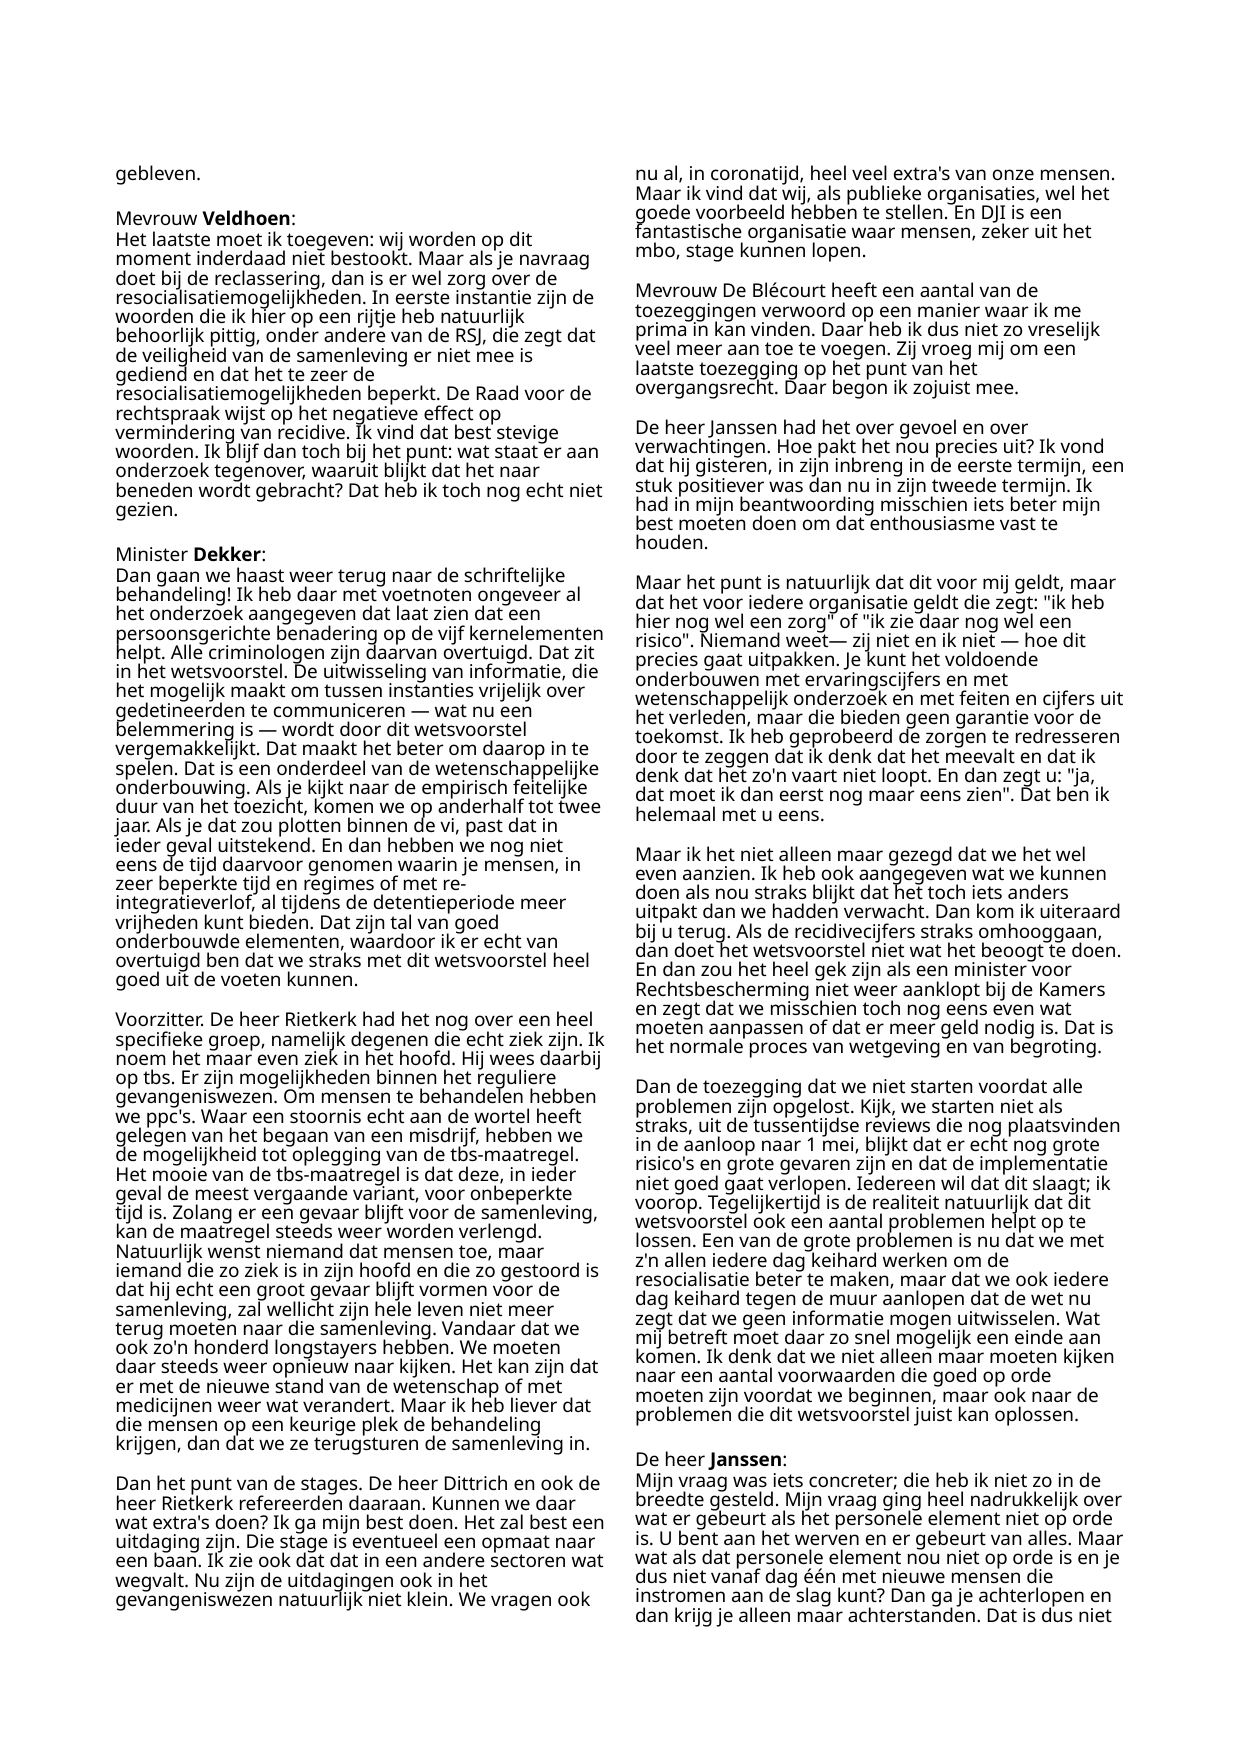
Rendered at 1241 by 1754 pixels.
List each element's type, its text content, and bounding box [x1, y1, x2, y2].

text De heer Janssen: [635, 1446, 1125, 1472]
text gebleven. [115, 165, 605, 184]
text Maar het punt is natuurlijk dat dit voor mij geldt, maar dat het voor iedere organisatie geldt die zegt: "ik heb hier nog wel een zorg" of "ik zie daar nog wel een risico". Niemand weet— zij niet en ik niet — hoe dit precies gaat uitpakken. Je kunt het voldoende onderbouwen met ervaringscijfers en met wetenschappelijk onderzoek en met feiten en cijfers uit het verleden, maar die bieden geen garantie voor de toekomst. Ik heb geprobeerd de zorgen te redresseren door te zeggen dat ik denk dat het meevalt en dat ik denk dat het zo'n vaart niet loopt. En dan zegt u: "ja, dat moet ik dan eerst nog maar eens zien". Dat ben ik helemaal met u eens. [635, 574, 1125, 825]
text Mevrouw Veldhoen: [115, 205, 605, 231]
text Mijn vraag was iets concreter; die heb ik niet zo in de breedte gesteld. Mijn vraag ging heel nadrukkelijk over wat er gebeurt als het personele element niet op orde is. U bent aan het werven en er gebeurt van alles. Maar wat als dat personele element nou niet op orde is en je dus niet vanaf dag één met nieuwe mensen die instromen aan de slag kunt? Dan ga je achterlopen en dan krijg je alleen maar achterstanden. Dat is dus niet [635, 1472, 1125, 1626]
text Minister Dekker: [115, 541, 605, 567]
text Dan de toezegging dat we niet starten voordat alle problemen zijn opgelost. Kijk, we starten niet als straks, uit de tussentijdse reviews die nog plaatsvinden in de aanloop naar 1 mei, blijkt dat er echt nog grote risico's en grote gevaren zijn en dat de implementatie niet goed gaat verlopen. Iedereen wil dat dit slaagt; ik voorop. Tegelijkertijd is de realiteit natuurlijk dat dit wetsvoorstel ook een aantal problemen helpt op te lossen. Een van de grote problemen is nu dat we met z'n allen iedere dag keihard werken om de resocialisatie beter te maken, maar dat we ook iedere dag keihard tegen de muur aanlopen dat de wet nu zegt dat we geen informatie mogen uitwisselen. Wat mij betreft moet daar zo snel mogelijk een einde aan komen. Ik denk dat we niet alleen maar moeten kijken naar een aantal voorwaarden die goed op orde moeten zijn voordat we beginnen, maar ook naar de problemen die dit wetsvoorstel juist kan oplossen. [635, 1078, 1125, 1425]
text nu al, in coronatijd, heel veel extra's van onze mensen. Maar ik vind dat wij, als publieke organisaties, wel het goede voorbeeld hebben te stellen. En DJI is een fantastische organisatie waar mensen, zeker uit het mbo, stage kunnen lopen. [635, 165, 1125, 262]
text Voorzitter. De heer Rietkerk had het nog over een heel specifieke groep, namelijk degenen die echt ziek zijn. Ik noem het maar even ziek in het hoofd. Hij wees daarbij op tbs. Er zijn mogelijkheden binnen het reguliere gevangeniswezen. Om mensen te behandelen hebben we ppc's. Waar een stoornis echt aan de wortel heeft gelegen van het begaan van een misdrijf, hebben we de mogelijkheid tot oplegging van de tbs-maatregel. Het mooie van de tbs-maatregel is dat deze, in ieder geval de meest vergaande variant, voor onbeperkte tijd is. Zolang er een gevaar blijft voor de samenleving, kan de maatregel steeds weer worden verlengd. Natuurlijk wenst niemand dat mensen toe, maar iemand die zo ziek is in zijn hoofd en die zo gestoord is dat hij echt een groot gevaar blijft vormen voor de samenleving, zal wellicht zijn hele leven niet meer terug moeten naar die samenleving. Vandaar dat we ook zo'n honderd longstayers hebben. We moeten daar steeds weer opnieuw naar kijken. Het kan zijn dat er met de nieuwe stand van de wetenschap of met medicijnen weer wat verandert. Maar ik heb liever dat die mensen op een keurige plek de behandeling krijgen, dan dat we ze terugsturen de samenleving in. [115, 1011, 605, 1455]
text Dan het punt van de stages. De heer Dittrich en ook de heer Rietkerk refereerden daaraan. Kunnen we daar wat extra's doen? Ik ga mijn best doen. Het zal best een uitdaging zijn. Die stage is eventueel een opmaat naar een baan. Ik zie ook dat dat in een andere sectoren wat wegvalt. Nu zijn de uitdagingen ook in het gevangeniswezen natuurlijk niet klein. We vragen ook [115, 1475, 605, 1610]
text Maar ik het niet alleen maar gezegd dat we het wel even aanzien. Ik heb ook aangegeven wat we kunnen doen als nou straks blijkt dat het toch iets anders uitpakt dan we hadden verwacht. Dan kom ik uiteraard bij u terug. Als de recidivecijfers straks omhooggaan, dan doet het wetsvoorstel niet wat het beoogt te doen. En dan zou het heel gek zijn als een minister voor Rechtsbescherming niet weer aanklopt bij de Kamers en zegt dat we misschien toch nog eens even wat moeten aanpassen of dat er meer geld nodig is. Dat is het normale proces van wetgeving en van begroting. [635, 846, 1125, 1058]
text Dan gaan we haast weer terug naar de schriftelijke behandeling! Ik heb daar met voetnoten ongeveer al het onderzoek aangegeven dat laat zien dat een persoonsgerichte benadering op de vijf kernelementen helpt. Alle criminologen zijn daarvan overtuigd. Dat zit in het wetsvoorstel. De uitwisseling van informatie, die het mogelijk maakt om tussen instanties vrijelijk over gedetineerden te communiceren — wat nu een belemmering is — wordt door dit wetsvoorstel vergemakkelijkt. Dat maakt het beter om daarop in te spelen. Dat is een onderdeel van de wetenschappelijke onderbouwing. Als je kijkt naar de empirisch feitelijke duur van het toezicht, komen we op anderhalf tot twee jaar. Als je dat zou plotten binnen de vi, past dat in ieder geval uitstekend. En dan hebben we nog niet eens de tijd daarvoor genomen waarin je mensen, in zeer beperkte tijd en regimes of met re-integratieverlof, al tijdens de detentieperiode meer vrijheden kunt bieden. Dat zijn tal van goed onderbouwde elementen, waardoor ik er echt van overtuigd ben dat we straks met dit wetsvoorstel heel goed uit de voeten kunnen. [115, 567, 605, 991]
text Het laatste moet ik toegeven: wij worden op dit moment inderdaad niet bestookt. Maar als je navraag doet bij de reclassering, dan is er wel zorg over de resocialisatiemogelijkheden. In eerste instantie zijn de woorden die ik hier op een rijtje heb natuurlijk behoorlijk pittig, onder andere van de RSJ, die zegt dat de veiligheid van de samenleving er niet mee is gediend en dat het te zeer de resocialisatiemogelijkheden beperkt. De Raad voor de rechtspraak wijst op het negatieve effect op vermindering van recidive. Ik vind dat best stevige woorden. Ik blijf dan toch bij het punt: wat staat er aan onderzoek tegenover, waaruit blijkt dat het naar beneden wordt gebracht? Dat heb ik toch nog echt niet gezien. [115, 231, 605, 520]
text Mevrouw De Blécourt heeft een aantal van de toezeggingen verwoord op een manier waar ik me prima in kan vinden. Daar heb ik dus niet zo vreselijk veel meer aan toe te voegen. Zij vroeg mij om een laatste toezegging op het punt van het overgangsrecht. Daar begon ik zojuist mee. [635, 282, 1125, 398]
text De heer Janssen had het over gevoel en over verwachtingen. Hoe pakt het nou precies uit? Ik vond dat hij gisteren, in zijn inbreng in de eerste termijn, een stuk positiever was dan nu in zijn tweede termijn. Ik had in mijn beantwoording misschien iets beter mijn best moeten doen om dat enthousiasme vast te houden. [635, 419, 1125, 554]
